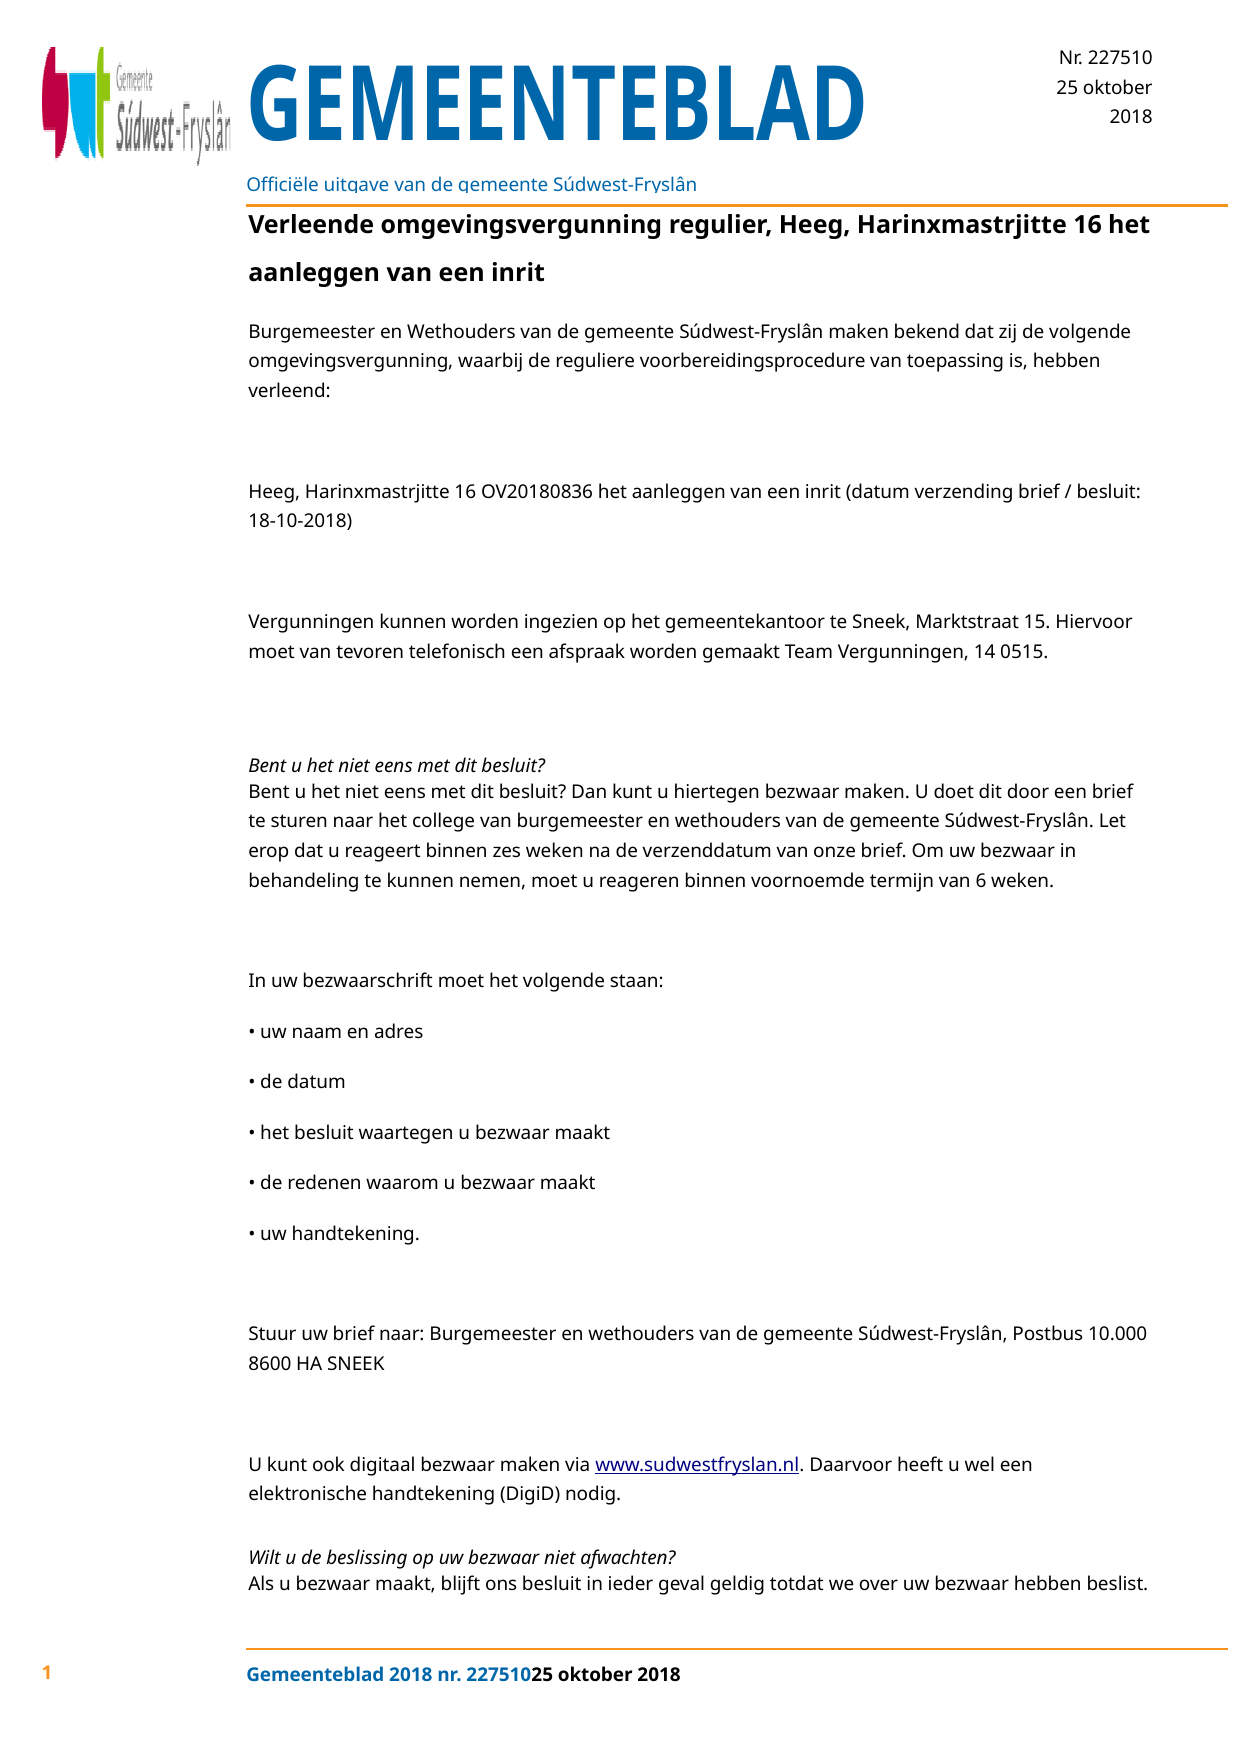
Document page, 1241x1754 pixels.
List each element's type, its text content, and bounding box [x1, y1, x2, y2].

text • uw naam en adres [248, 1018, 1152, 1044]
text In uw bezwaarschrift moet het volgende staan: [248, 968, 1152, 993]
text Stuur uw brief naar: Burgemeester en wethouders van de gemeente Súdwest-Fryslân, Postbus 10.000 8600 HA SNEEK [248, 1321, 1152, 1376]
text Als u bezwaar maakt, blijft ons besluit in ieder geval geldig totdat we over uw bezwaar hebben beslist. [248, 1570, 1152, 1596]
text Verleende omgevingsvergunning regulier, Heeg, Harinxmastrjitte 16 het aanleggen van een inrit [248, 207, 1152, 288]
text Bent u het niet eens met dit besluit? [248, 752, 1152, 778]
text Wilt u de beslissing op uw bezwaar niet afwachten? [248, 1544, 1152, 1570]
text U kunt ook digitaal bezwaar maken via www.sudwestfryslan.nl. Daarvoor heeft u wel een elektronische handtekening (DigiD) nodig. [248, 1451, 1152, 1506]
text • uw handtekening. [248, 1220, 1152, 1245]
text • het besluit waartegen u bezwaar maakt [248, 1119, 1152, 1144]
text Vergunningen kunnen worden ingezien op het gemeentekantoor te Sneek, Marktstraat 15. Hiervoor moet van tevoren telefonisch een afspraak worden gemaakt Team Vergunningen, 14 0515. [248, 608, 1152, 664]
text • de redenen waarom u bezwaar maakt [248, 1169, 1152, 1195]
picture [41, 47, 231, 172]
text Bent u het niet eens met dit besluit? Dan kunt u hiertegen bezwaar maken. U doet dit door een brief te sturen naar het college van burgemeester en wethouders van de gemeente Súdwest-Fryslân. Let erop dat u reageert binnen zes weken na de verzenddatum van onze brief. Om uw bezwaar in behandeling te kunnen nemen, moet u reageren binnen voornoemde termijn van 6 weken. [248, 778, 1152, 892]
text Heeg, Harinxmastrjitte 16 OV20180836 het aanleggen van een inrit (datum verzending brief / besluit: 18-10-2018) [248, 478, 1152, 533]
text • de datum [248, 1068, 1152, 1094]
text Burgemeester en Wethouders van de gemeente Súdwest-Fryslân maken bekend dat zij de volgende omgevingsvergunning, waarbij de reguliere voorbereidingsprocedure van toepassing is, hebben verleend: [248, 318, 1152, 403]
